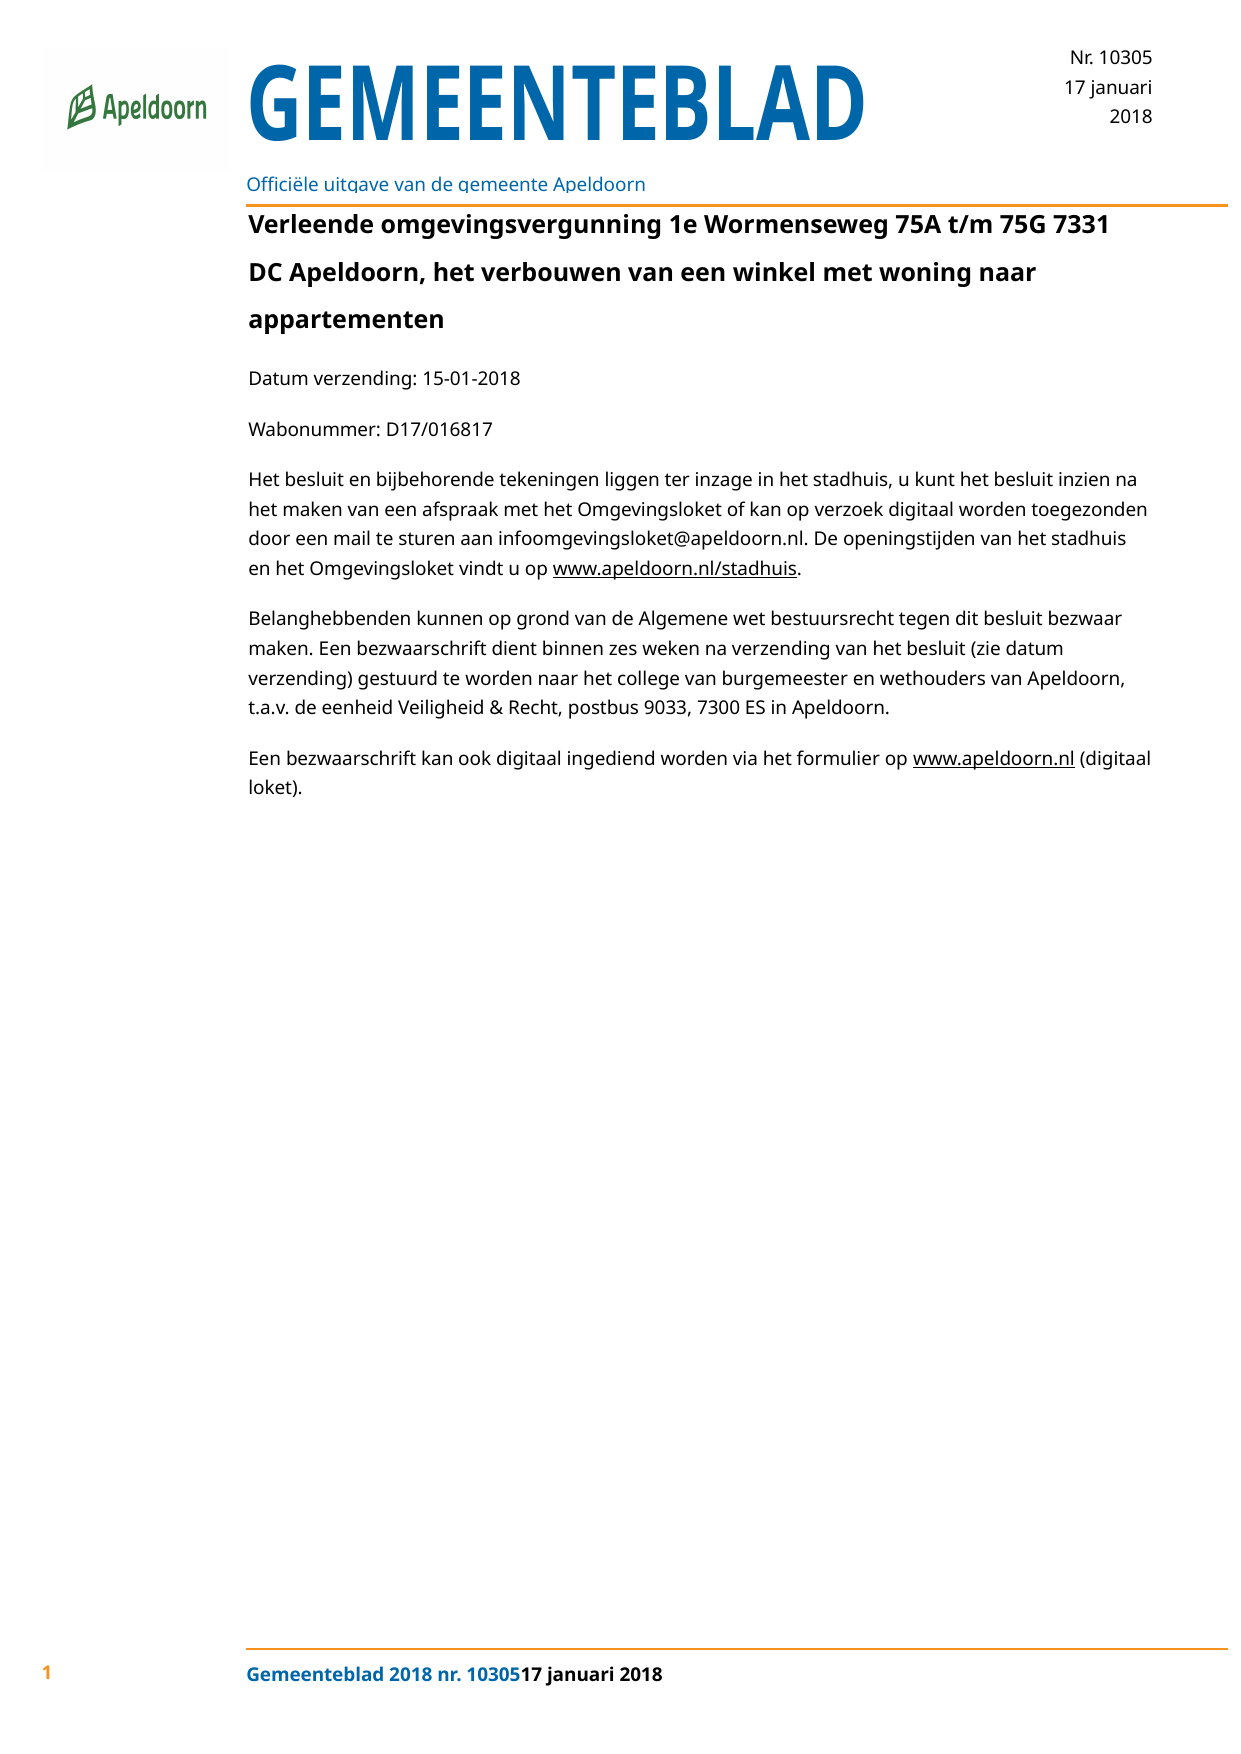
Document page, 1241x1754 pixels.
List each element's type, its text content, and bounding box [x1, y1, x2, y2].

text Wabonummer: D17/016817 [248, 416, 1152, 442]
text Datum verzending: 15-01-2018 [248, 366, 1152, 391]
text Verleende omgevingsvergunning 1e Wormenseweg 75A t/m 75G 7331 DC Apeldoorn, het verbouwen van een winkel met woning naar appartementen [248, 207, 1152, 336]
text Belanghebbenden kunnen op grond van de Algemene wet bestuursrecht tegen dit besluit bezwaar maken. Een bezwaarschrift dient binnen zes weken na verzending van het besluit (zie datum verzending) gestuurd te worden naar het college van burgemeester en wethouders van Apeldoorn, t.a.v. de eenheid Veiligheid & Recht, postbus 9033, 7300 ES in Apeldoorn. [248, 606, 1152, 720]
text Het besluit en bijbehorende tekeningen liggen ter inzage in het stadhuis, u kunt het besluit inzien na het maken van een afspraak met het Omgevingsloket of kan op verzoek digitaal worden toegezonden door een mail te sturen aan infoomgevingsloket@apeldoorn.nl. De openingstijden van het stadhuis en het Omgevingsloket vindt u op www.apeldoorn.nl/stadhuis. [248, 466, 1152, 581]
picture [41, 47, 231, 172]
text Een bezwaarschrift kan ook digitaal ingediend worden via het formulier op www.apeldoorn.nl (digitaal loket). [248, 745, 1152, 800]
